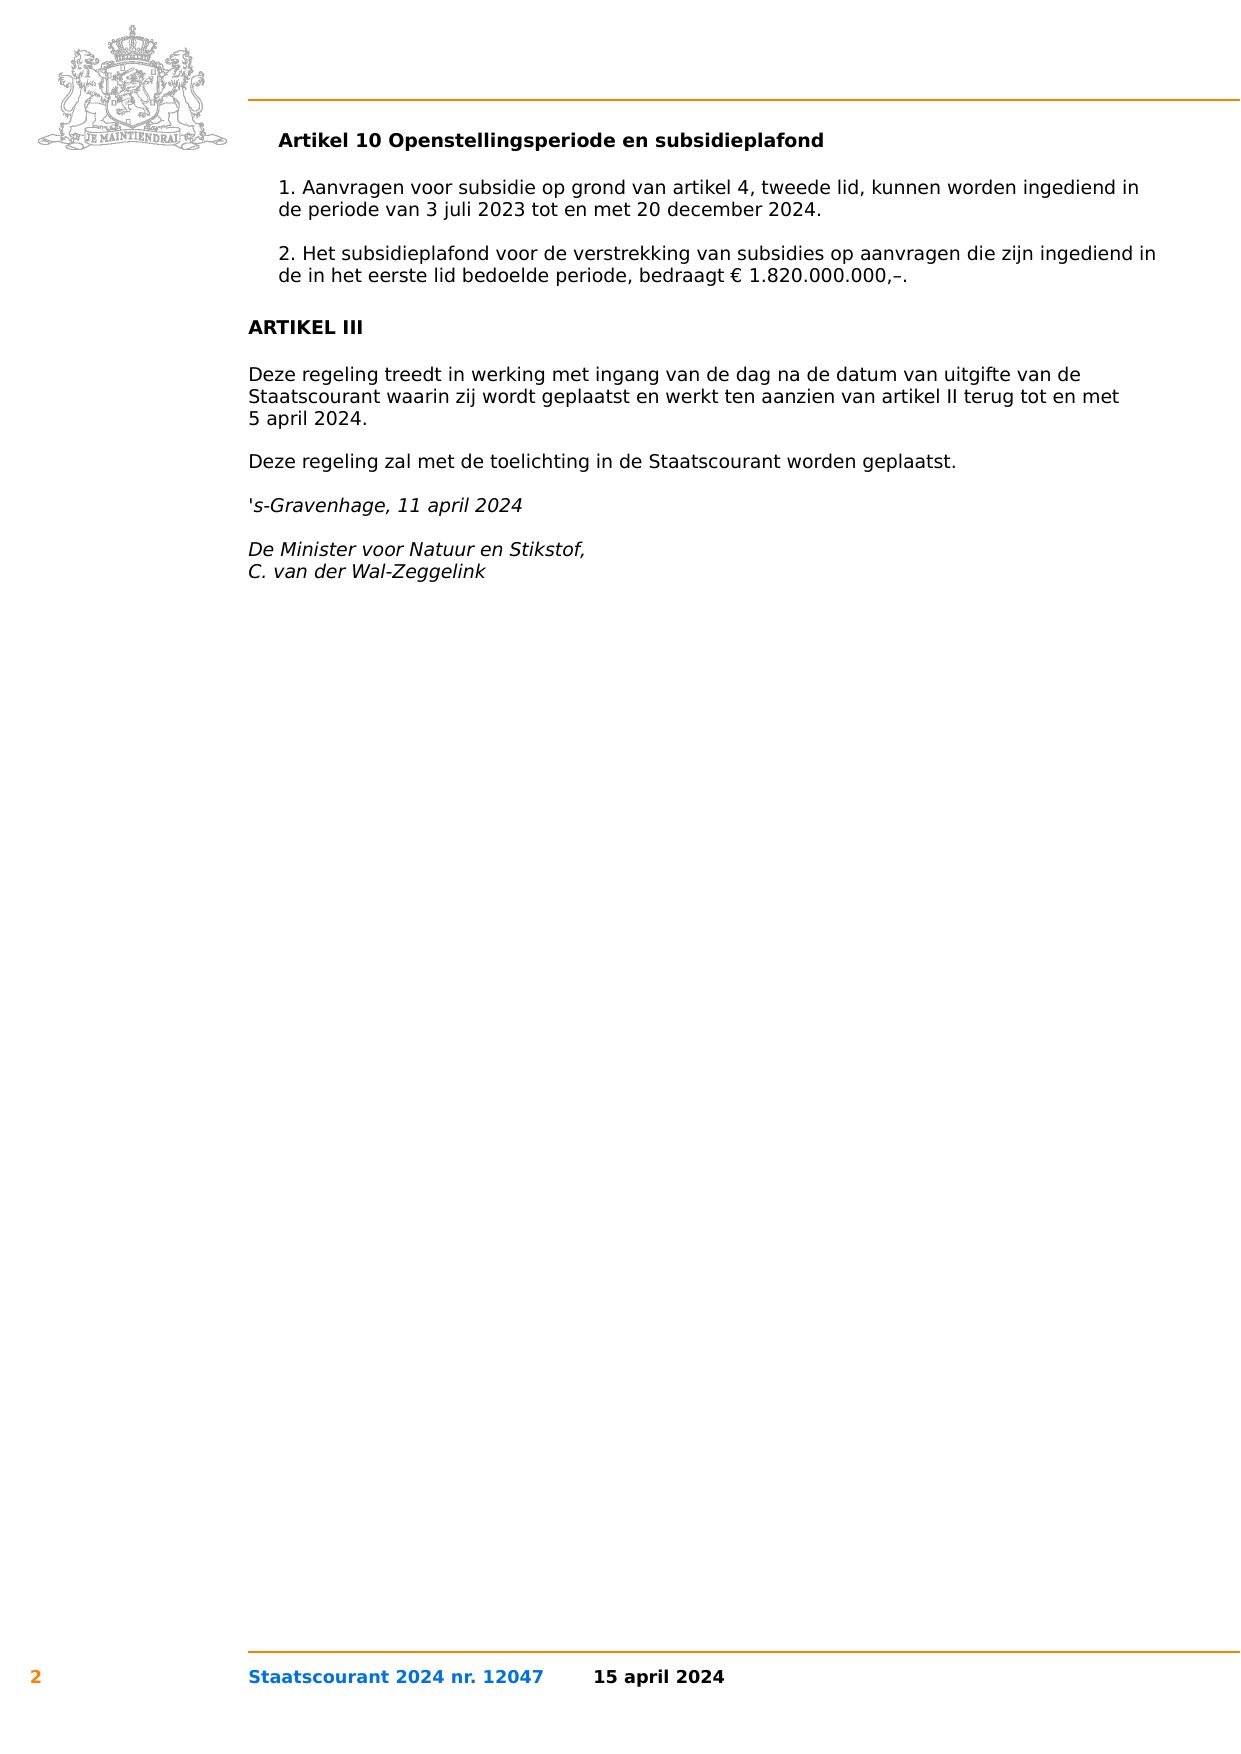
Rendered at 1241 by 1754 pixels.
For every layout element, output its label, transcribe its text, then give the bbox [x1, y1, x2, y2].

text De Minister voor Natuur en Stikstof, C. van der Wal-Zeggelink [248, 539, 1163, 583]
subtitle ARTIKEL III [248, 317, 1163, 339]
subtitle Artikel 10 Openstellingsperiode en subsidieplafond [278, 130, 1163, 152]
text 1. Aanvragen voor subsidie op grond van artikel 4, tweede lid, kunnen worden ingediend in de periode van 3 juli 2023 tot en met 20 december 2024. [278, 177, 1163, 221]
picture [38, 25, 227, 150]
text 2. Het subsidieplafond voor de verstrekking van subsidies op aanvragen die zijn ingediend in de in het eerste lid bedoelde periode, bedraagt € 1.820.000.000,–. [278, 243, 1163, 287]
text Deze regeling zal met de toelichting in de Staatscourant worden geplaatst. [248, 451, 1163, 473]
text 's-Gravenhage, 11 april 2024 [248, 495, 1163, 517]
text Deze regeling treedt in werking met ingang van de dag na de datum van uitgifte van de Staatscourant waarin zij wordt geplaatst en werkt ten aanzien van artikel II terug tot en met 5 april 2024. [248, 364, 1163, 429]
